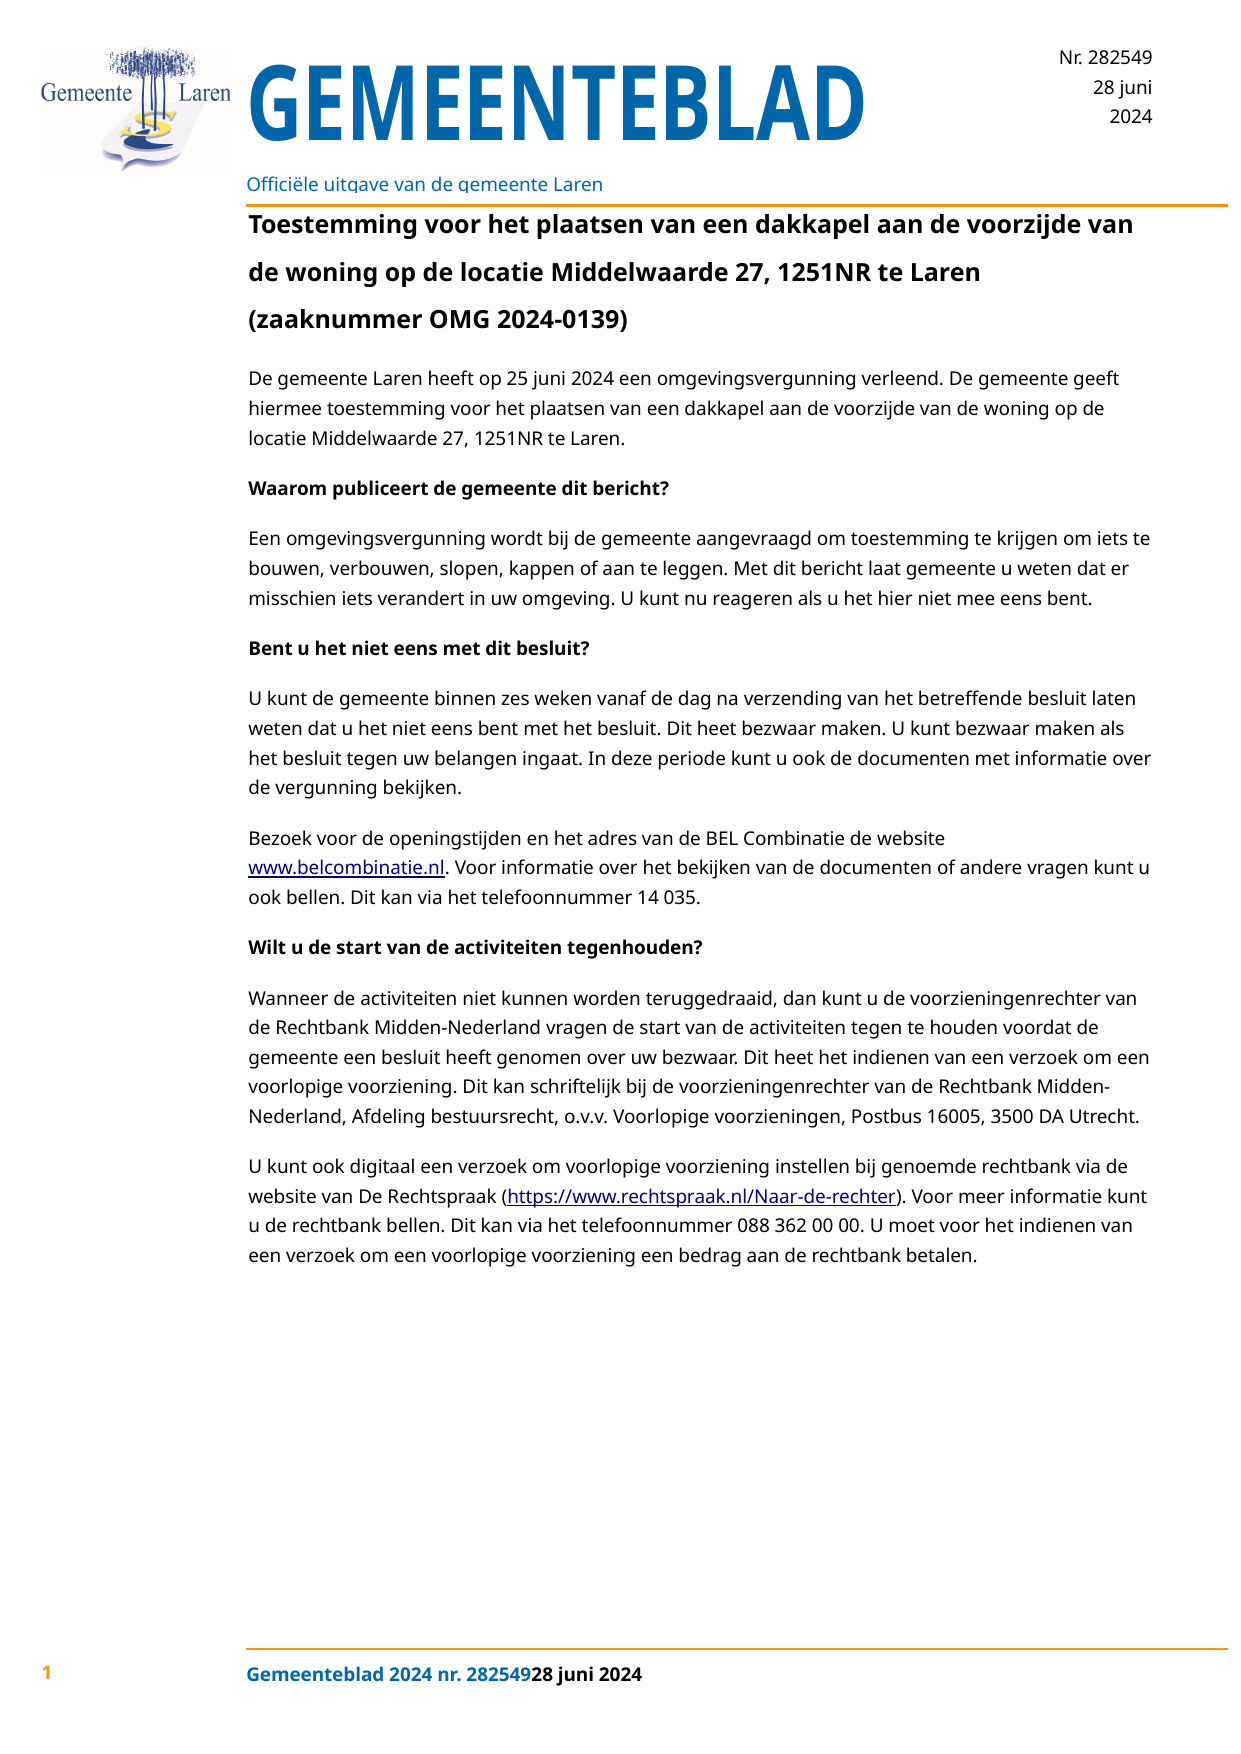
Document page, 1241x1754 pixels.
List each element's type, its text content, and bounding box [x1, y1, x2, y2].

text Wilt u de start van de activiteiten tegenhouden? [248, 934, 1152, 960]
text Bent u het niet eens met dit besluit? [248, 635, 1152, 661]
text Een omgevingsvergunning wordt bij de gemeente aangevraagd om toestemming te krijgen om iets te bouwen, verbouwen, slopen, kappen of aan te leggen. Met dit bericht laat gemeente u weten dat er misschien iets verandert in uw omgeving. U kunt nu reageren als u het hier niet mee eens bent. [248, 526, 1152, 610]
text U kunt ook digitaal een verzoek om voorlopige voorziening instellen bij genoemde rechtbank via de website van De Rechtspraak (https://www.rechtspraak.nl/Naar-de-rechter). Voor meer informatie kunt u de rechtbank bellen. Dit kan via het telefoonnummer 088 362 00 00. U moet voor het indienen van een verzoek om een voorlopige voorziening een bedrag aan de rechtbank betalen. [248, 1153, 1152, 1268]
text Toestemming voor het plaatsen van een dakkapel aan de voorzijde van de woning op de locatie Middelwaarde 27, 1251NR te Laren (zaaknummer OMG 2024-0139) [248, 207, 1152, 336]
text Wanneer de activiteiten niet kunnen worden teruggedraaid, dan kunt u de voorzieningenrechter van de Rechtbank Midden-Nederland vragen de start van de activiteiten tegen te houden voordat de gemeente een besluit heeft genomen over uw bezwaar. Dit heet het indienen van een verzoek om een voorlopige voorziening. Dit kan schriftelijk bij de voorzieningenrechter van de Rechtbank Midden-Nederland, Afdeling bestuursrecht, o.v.v. Voorlopige voorzieningen, Postbus 16005, 3500 DA Utrecht. [248, 985, 1152, 1129]
text De gemeente Laren heeft op 25 juni 2024 een omgevingsvergunning verleend. De gemeente geeft hiermee toestemming voor het plaatsen van een dakkapel aan de voorzijde van de woning op de locatie Middelwaarde 27, 1251NR te Laren. [248, 366, 1152, 450]
text U kunt de gemeente binnen zes weken vanaf de dag na verzending van het betreffende besluit laten weten dat u het niet eens bent met het besluit. Dit heet bezwaar maken. U kunt bezwaar maken als het besluit tegen uw belangen ingaat. In deze periode kunt u ook de documenten met informatie over de vergunning bekijken. [248, 686, 1152, 800]
picture [41, 47, 231, 172]
text Bezoek voor de openingstijden en het adres van de BEL Combinatie de website www.belcombinatie.nl. Voor informatie over het bekijken van de documenten of andere vragen kunt u ook bellen. Dit kan via het telefoonnummer 14 035. [248, 825, 1152, 909]
text Waarom publiceert de gemeente dit bericht? [248, 475, 1152, 501]
